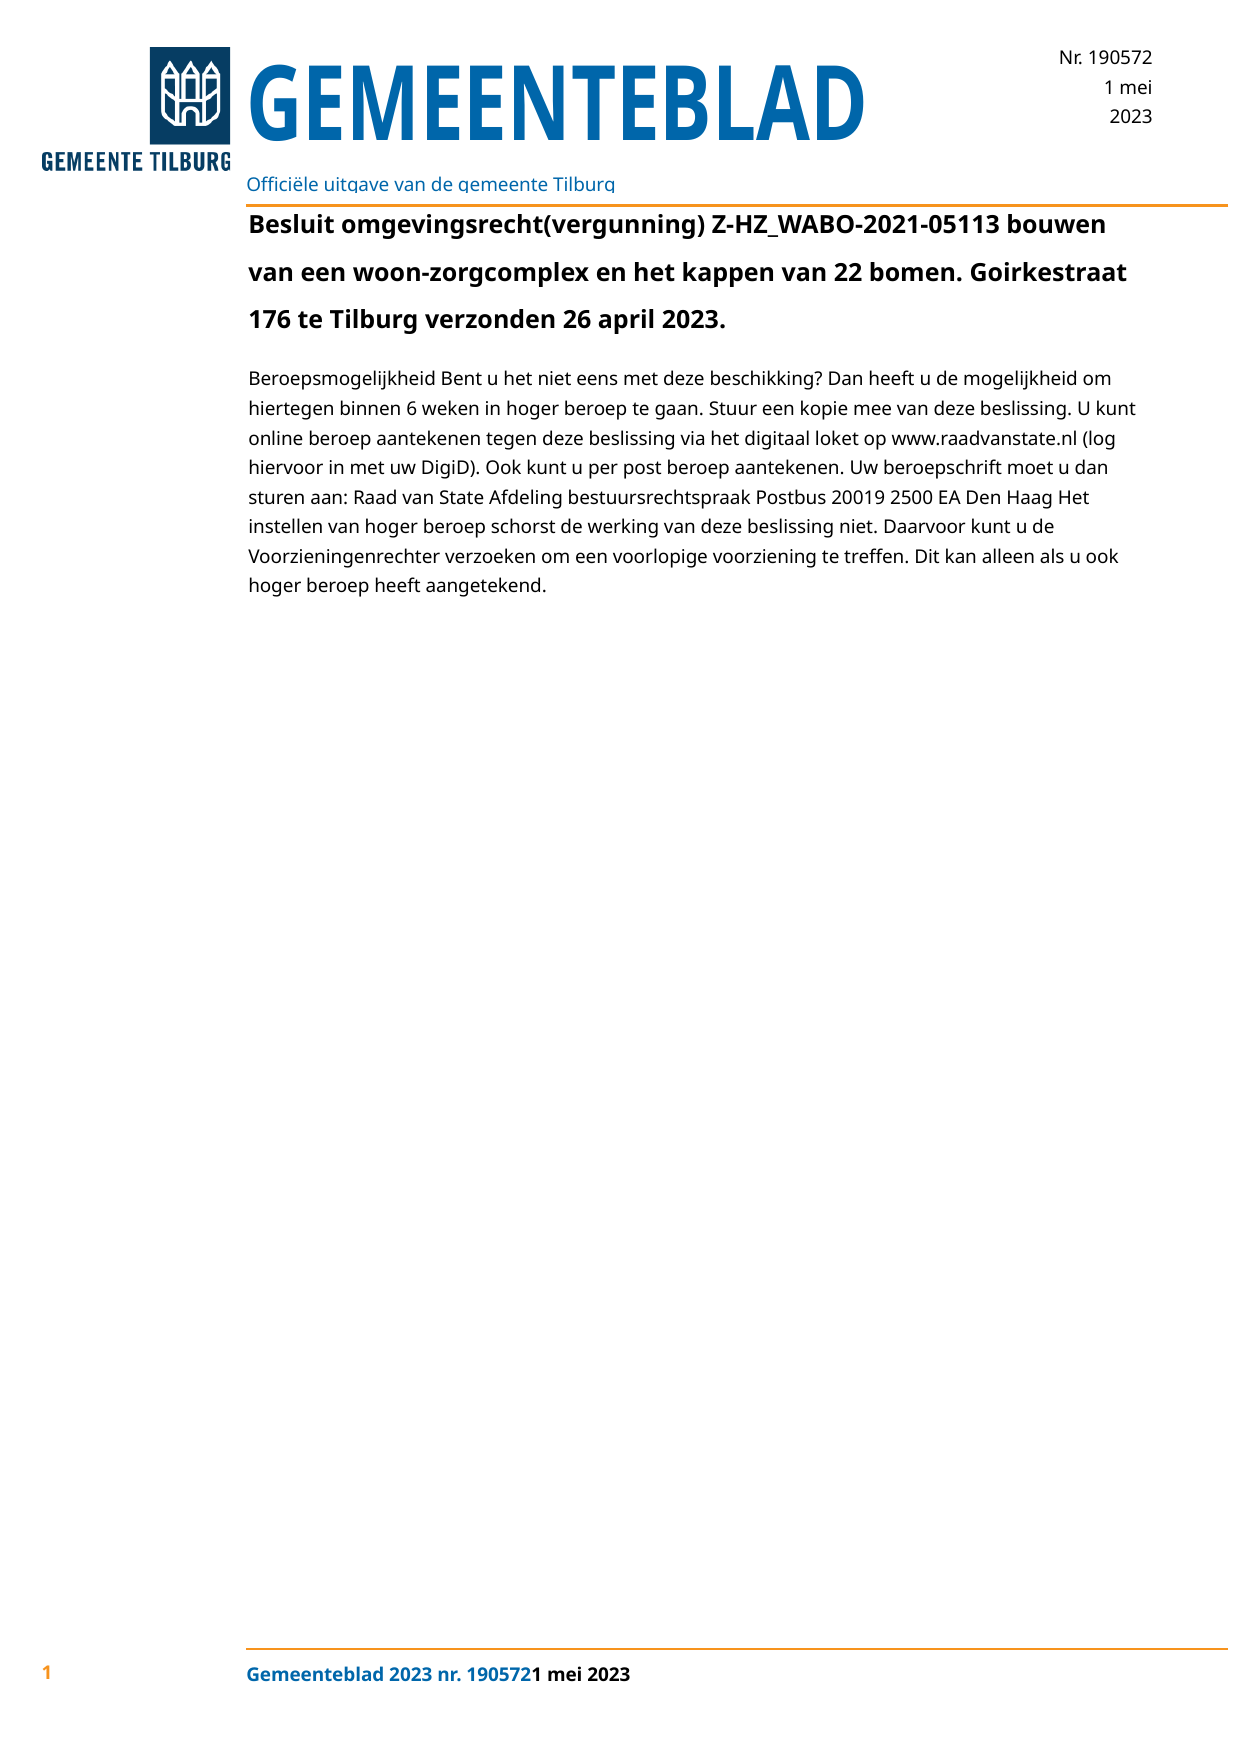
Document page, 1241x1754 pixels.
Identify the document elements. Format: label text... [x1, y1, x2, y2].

picture [41, 47, 231, 172]
text Beroepsmogelijkheid Bent u het niet eens met deze beschikking? Dan heeft u de mogelijkheid om hiertegen binnen 6 weken in hoger beroep te gaan. Stuur een kopie mee van deze beslissing. U kunt online beroep aantekenen tegen deze beslissing via het digitaal loket op www.raadvanstate.nl (log hiervoor in met uw DigiD). Ook kunt u per post beroep aantekenen. Uw beroepschrift moet u dan sturen aan: Raad van State Afdeling bestuursrechtspraak Postbus 20019 2500 EA Den Haag Het instellen van hoger beroep schorst de werking van deze beslissing niet. Daarvoor kunt u de Voorzieningenrechter verzoeken om een voorlopige voorziening te treffen. Dit kan alleen als u ook hoger beroep heeft aangetekend. [248, 366, 1152, 598]
text Besluit omgevingsrecht(vergunning) Z-HZ_WABO-2021-05113 bouwen van een woon-zorgcomplex en het kappen van 22 bomen. Goirkestraat 176 te Tilburg verzonden 26 april 2023. [248, 207, 1152, 336]
